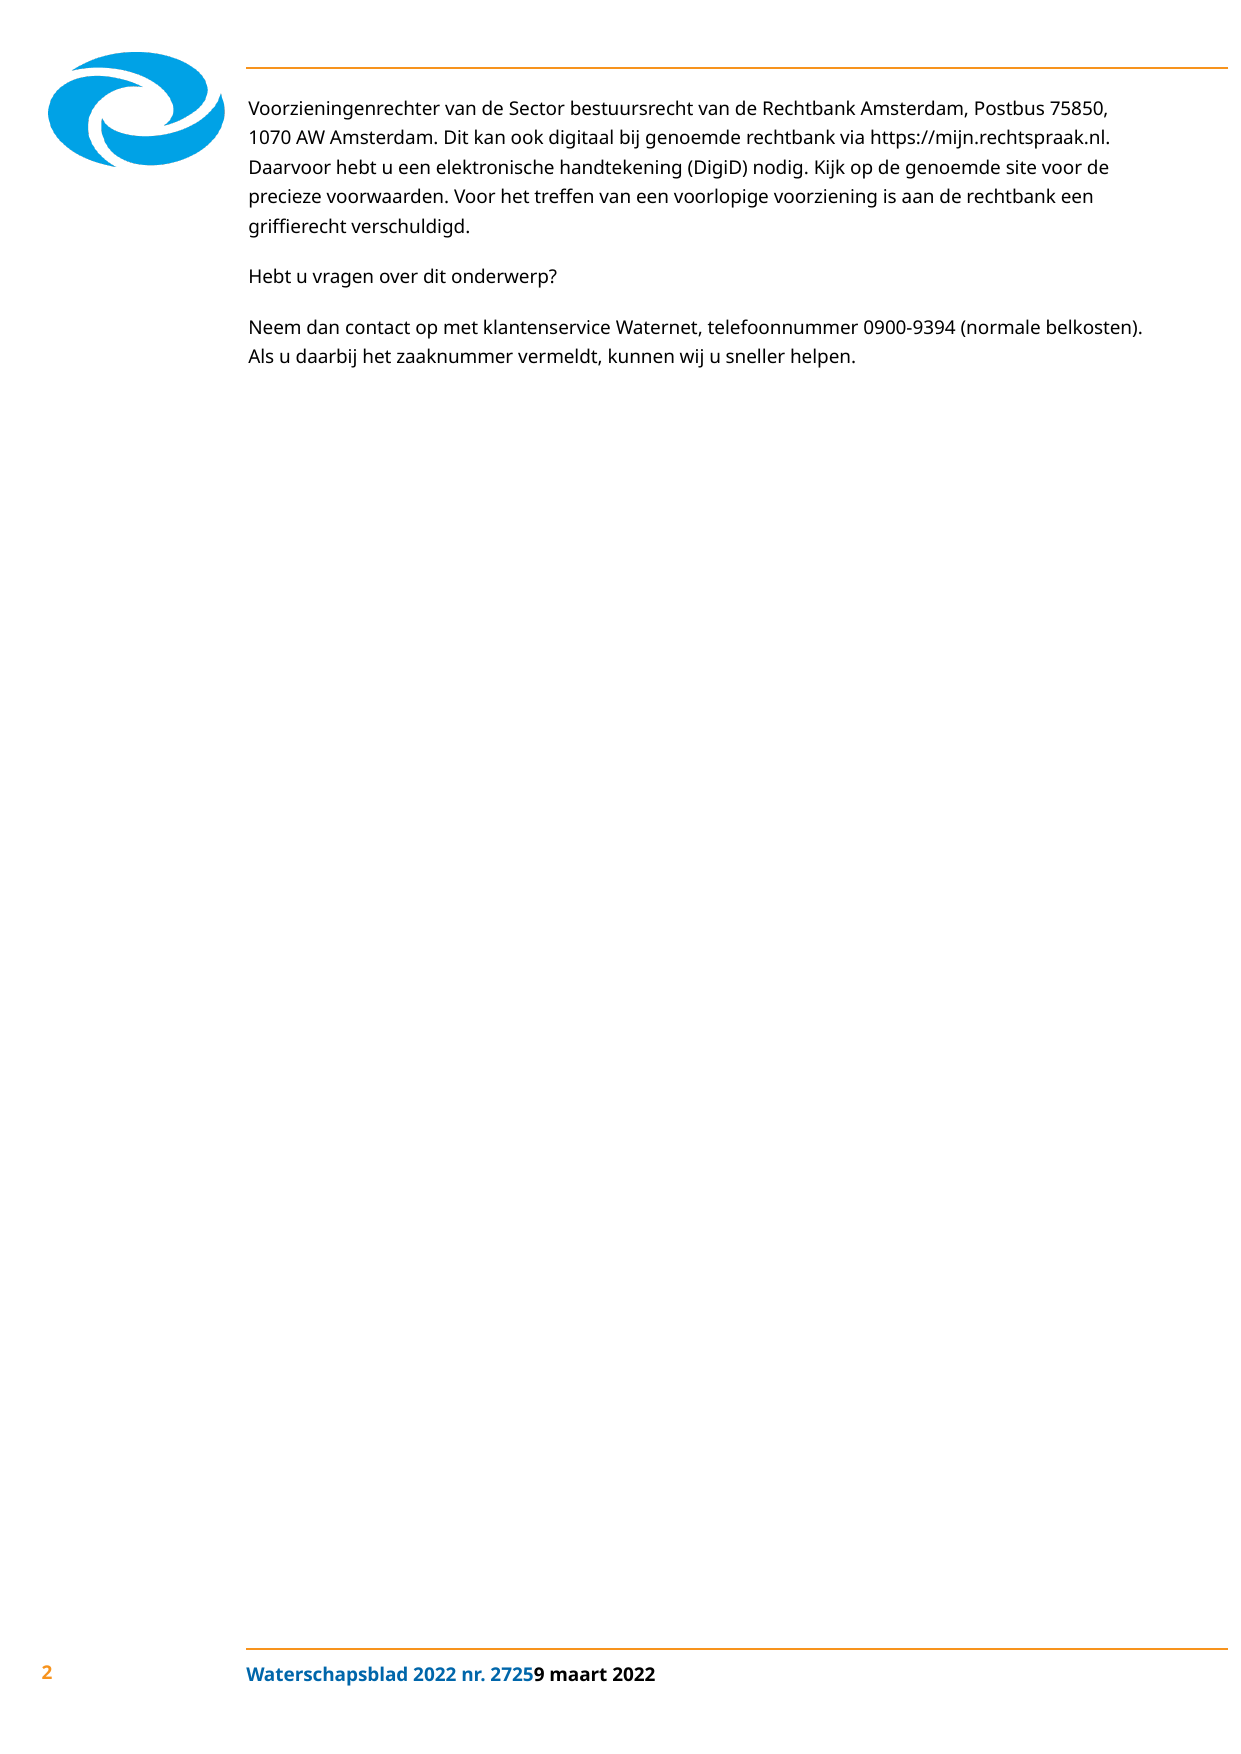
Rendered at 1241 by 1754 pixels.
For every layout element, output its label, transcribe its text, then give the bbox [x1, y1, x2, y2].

picture [41, 47, 231, 172]
text Neem dan contact op met klantenservice Waternet, telefoonnummer 0900-9394 (normale belkosten). Als u daarbij het zaaknummer vermeldt, kunnen wij u sneller helpen. [248, 314, 1152, 369]
text Voorzieningenrechter van de Sector bestuursrecht van de Rechtbank Amsterdam, Postbus 75850, 1070 AW Amsterdam. Dit kan ook digitaal bij genoemde rechtbank via https://mijn.rechtspraak.nl. Daarvoor hebt u een elektronische handtekening (DigiD) nodig. Kijk op de genoemde site voor de precieze voorwaarden. Voor het treffen van een voorlopige voorziening is aan de rechtbank een griffierecht verschuldigd. [248, 95, 1152, 239]
text Hebt u vragen over dit onderwerp? [248, 263, 1152, 289]
